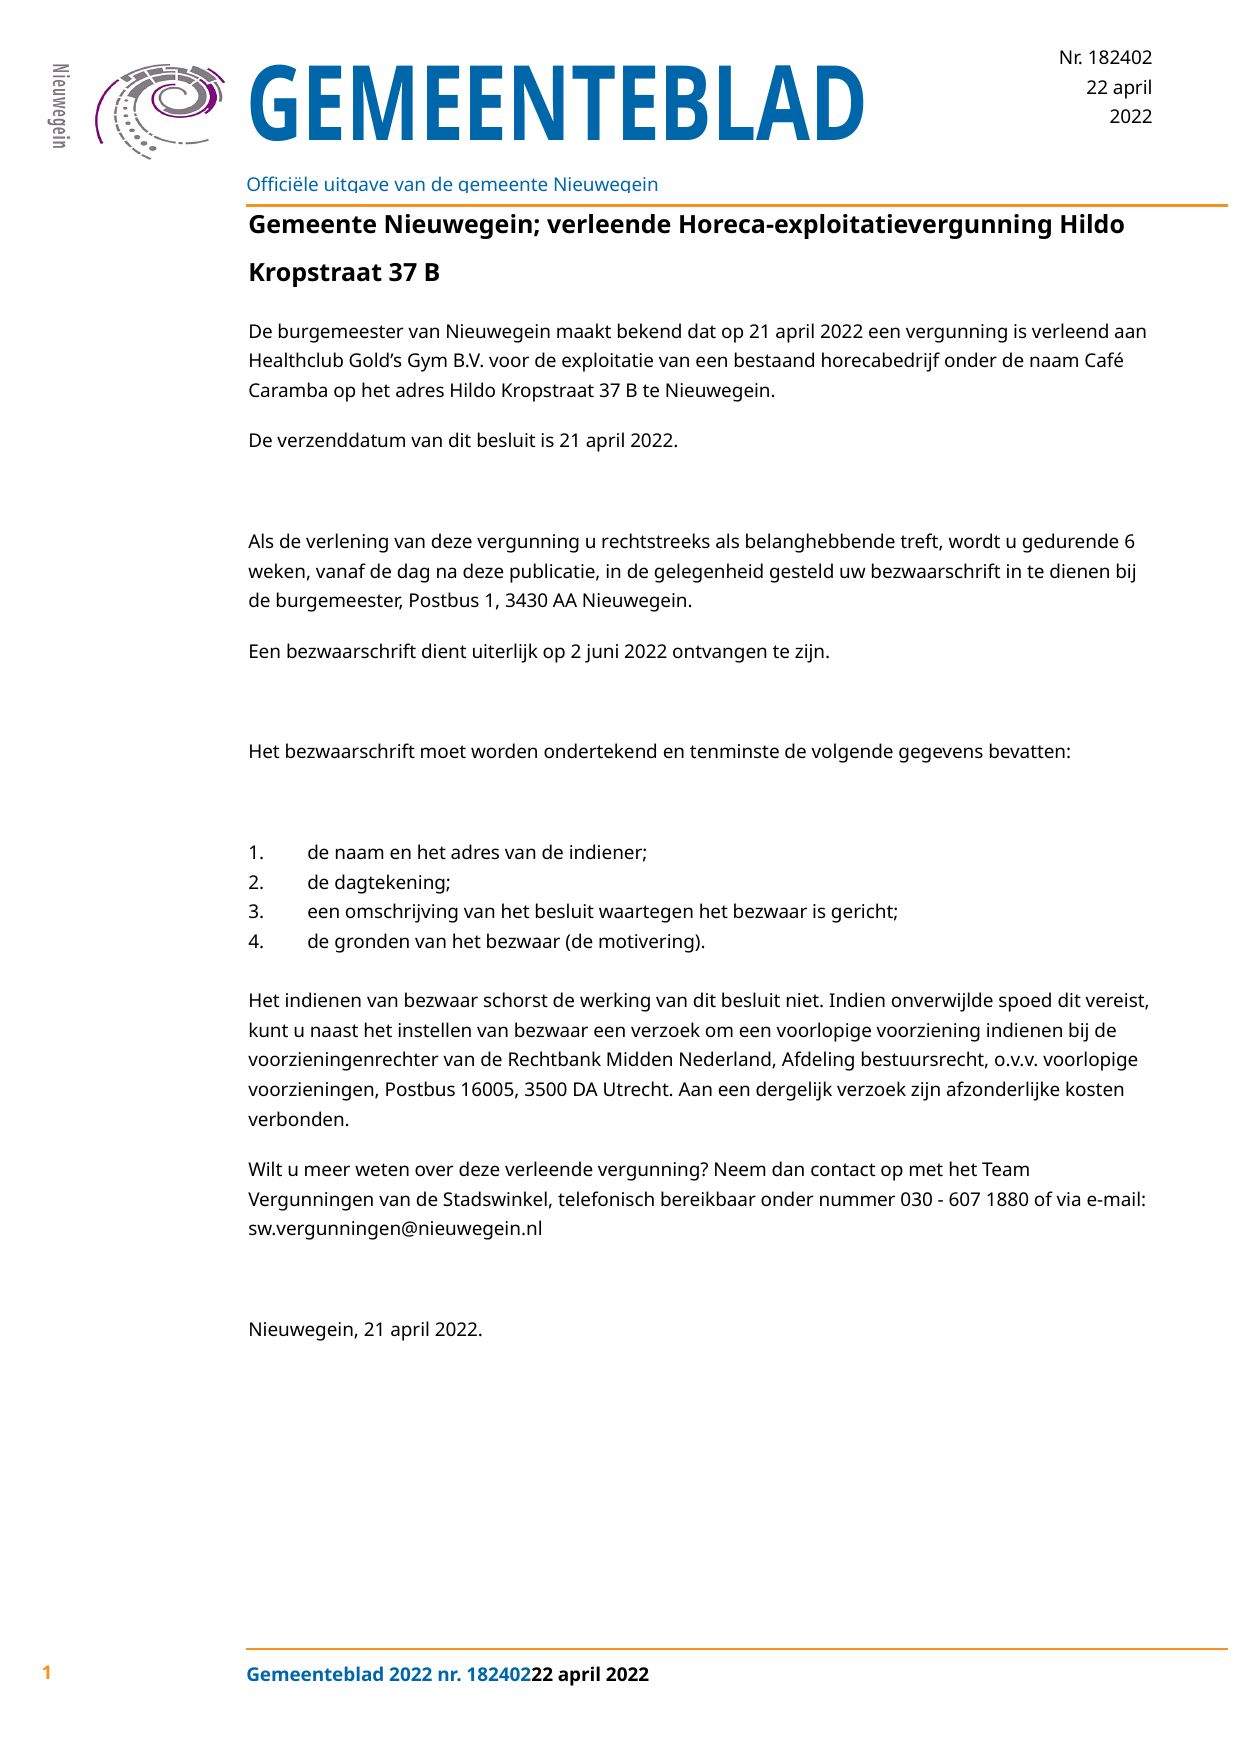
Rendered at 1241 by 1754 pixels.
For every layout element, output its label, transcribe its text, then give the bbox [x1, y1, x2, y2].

text Het bezwaarschrift moet worden ondertekend en tenminste de volgende gegevens bevatten: [248, 739, 1152, 764]
list de dagtekening; [248, 869, 1152, 895]
text Als de verlening van deze vergunning u rechtstreeks als belanghebbende treft, wordt u gedurende 6 weken, vanaf de dag na deze publicatie, in de gelegenheid gesteld uw bezwaarschrift in te dienen bij de burgemeester, Postbus 1, 3430 AA Nieuwegein. [248, 528, 1152, 613]
list de naam en het adres van de indiener; [248, 839, 1152, 865]
text Nieuwegein, 21 april 2022. [248, 1316, 1152, 1342]
text De burgemeester van Nieuwegein maakt bekend dat op 21 april 2022 een vergunning is verleend aan Healthclub Gold’s Gym B.V. voor de exploitatie van een bestaand horecabedrijf onder de naam Café Caramba op het adres Hildo Kropstraat 37 B te Nieuwegein. [248, 318, 1152, 403]
picture [41, 47, 231, 172]
text Een bezwaarschrift dient uiterlijk op 2 juni 2022 ontvangen te zijn. [248, 638, 1152, 664]
text Gemeente Nieuwegein; verleende Horeca-exploitatievergunning Hildo Kropstraat 37 B [248, 207, 1152, 288]
list een omschrijving van het besluit waartegen het bezwaar is gericht; [248, 899, 1152, 924]
text Het indienen van bezwaar schorst de werking van dit besluit niet. Indien onverwijlde spoed dit vereist, kunt u naast het instellen van bezwaar een verzoek om een voorlopige voorziening indienen bij de voorzieningenrechter van de Rechtbank Midden Nederland, Afdeling bestuursrecht, o.v.v. voorlopige voorzieningen, Postbus 16005, 3500 DA Utrecht. Aan een dergelijk verzoek zijn afzonderlijke kosten verbonden. [248, 987, 1152, 1132]
text Wilt u meer weten over deze verleende vergunning? Neem dan contact op met het Team Vergunningen van de Stadswinkel, telefonisch bereikbaar onder nummer 030 - 607 1880 of via e-mail: sw.vergunningen@nieuwegein.nl [248, 1156, 1152, 1241]
text De verzenddatum van dit besluit is 21 april 2022. [248, 427, 1152, 453]
list de gronden van het bezwaar (de motivering). [248, 928, 1152, 954]
